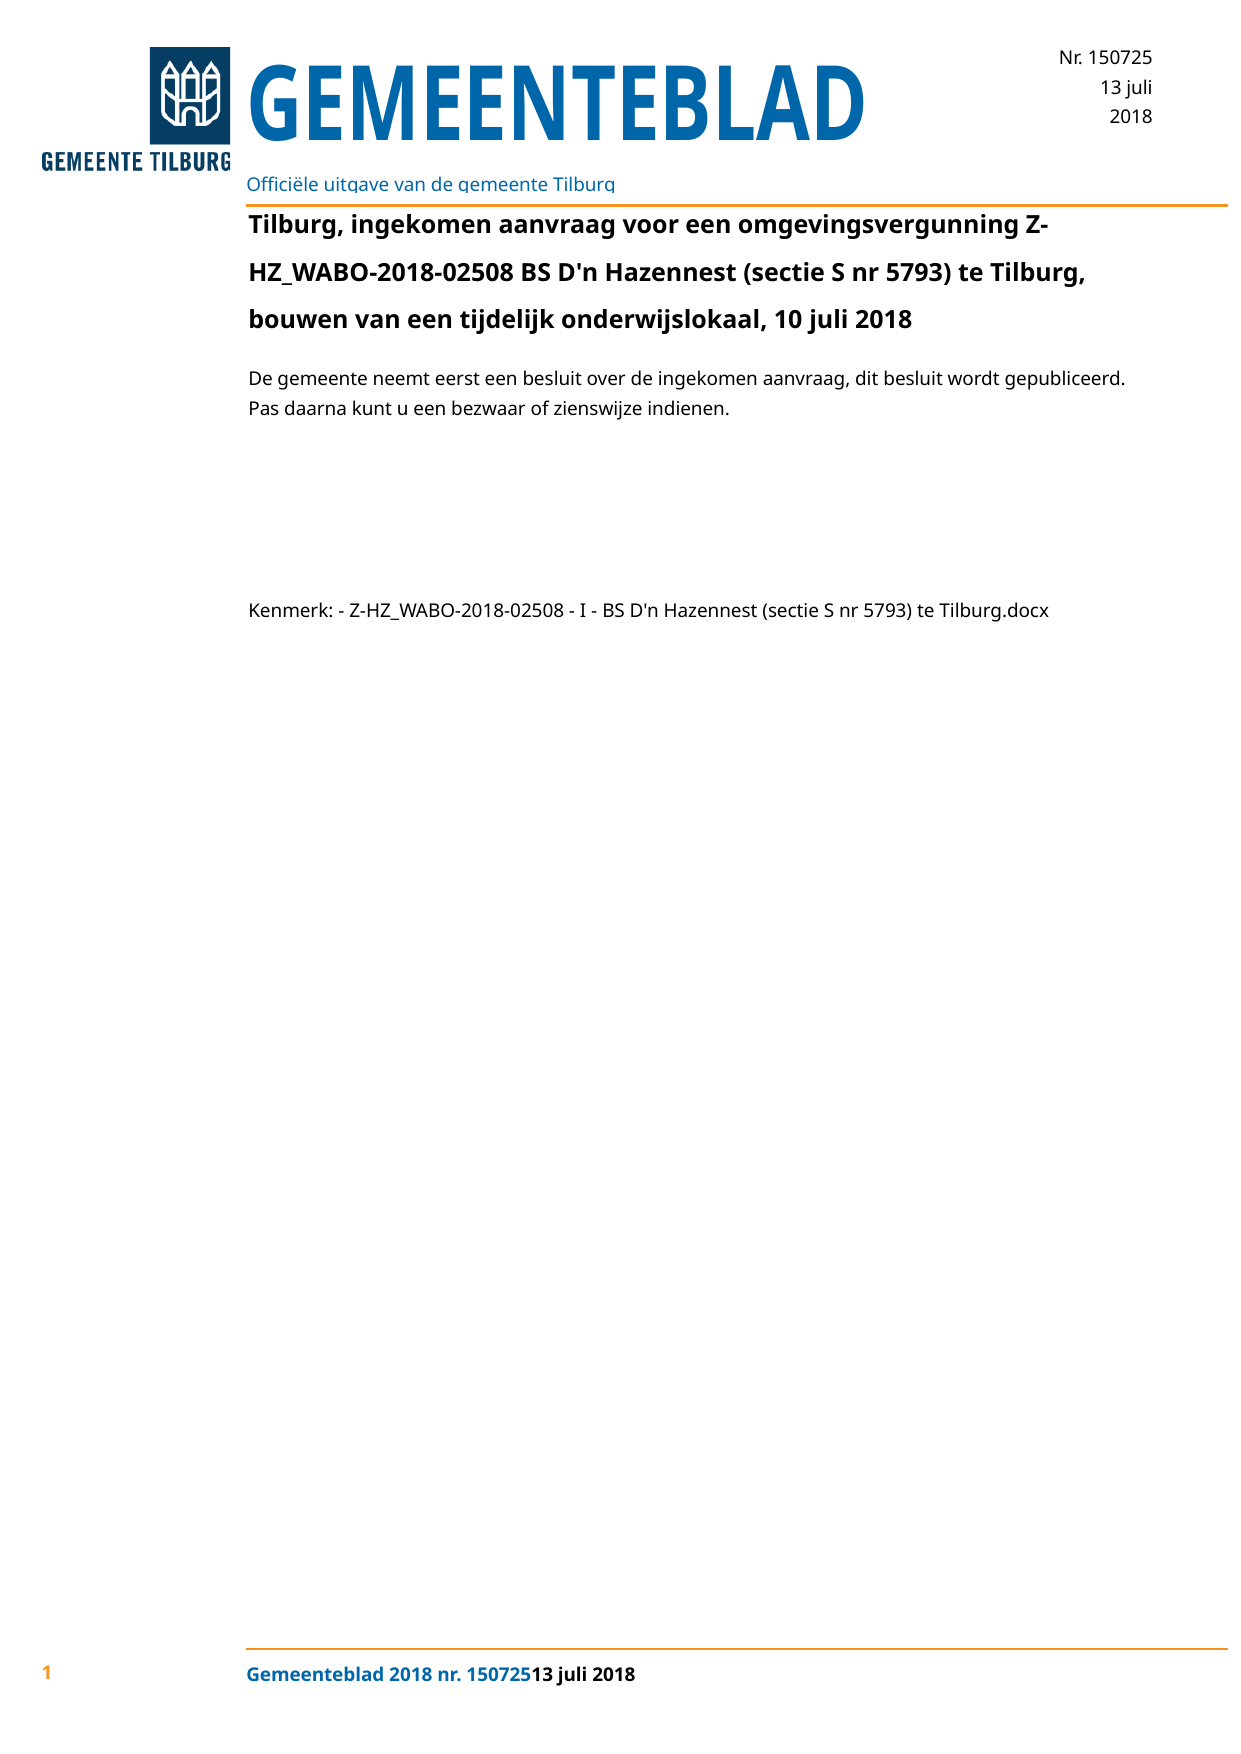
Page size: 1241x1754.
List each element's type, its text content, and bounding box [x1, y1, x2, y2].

text Kenmerk: - Z-HZ_WABO-2018-02508 - I - BS D'n Hazennest (sectie S nr 5793) te Tilburg.docx [248, 597, 1152, 622]
text De gemeente neemt eerst een besluit over de ingekomen aanvraag, dit besluit wordt gepubliceerd. Pas daarna kunt u een bezwaar of zienswijze indienen. [248, 366, 1152, 421]
picture [41, 47, 231, 172]
text Tilburg, ingekomen aanvraag voor een omgevingsvergunning Z-HZ_WABO-2018-02508 BS D'n Hazennest (sectie S nr 5793) te Tilburg, bouwen van een tijdelijk onderwijslokaal, 10 juli 2018 [248, 207, 1152, 336]
